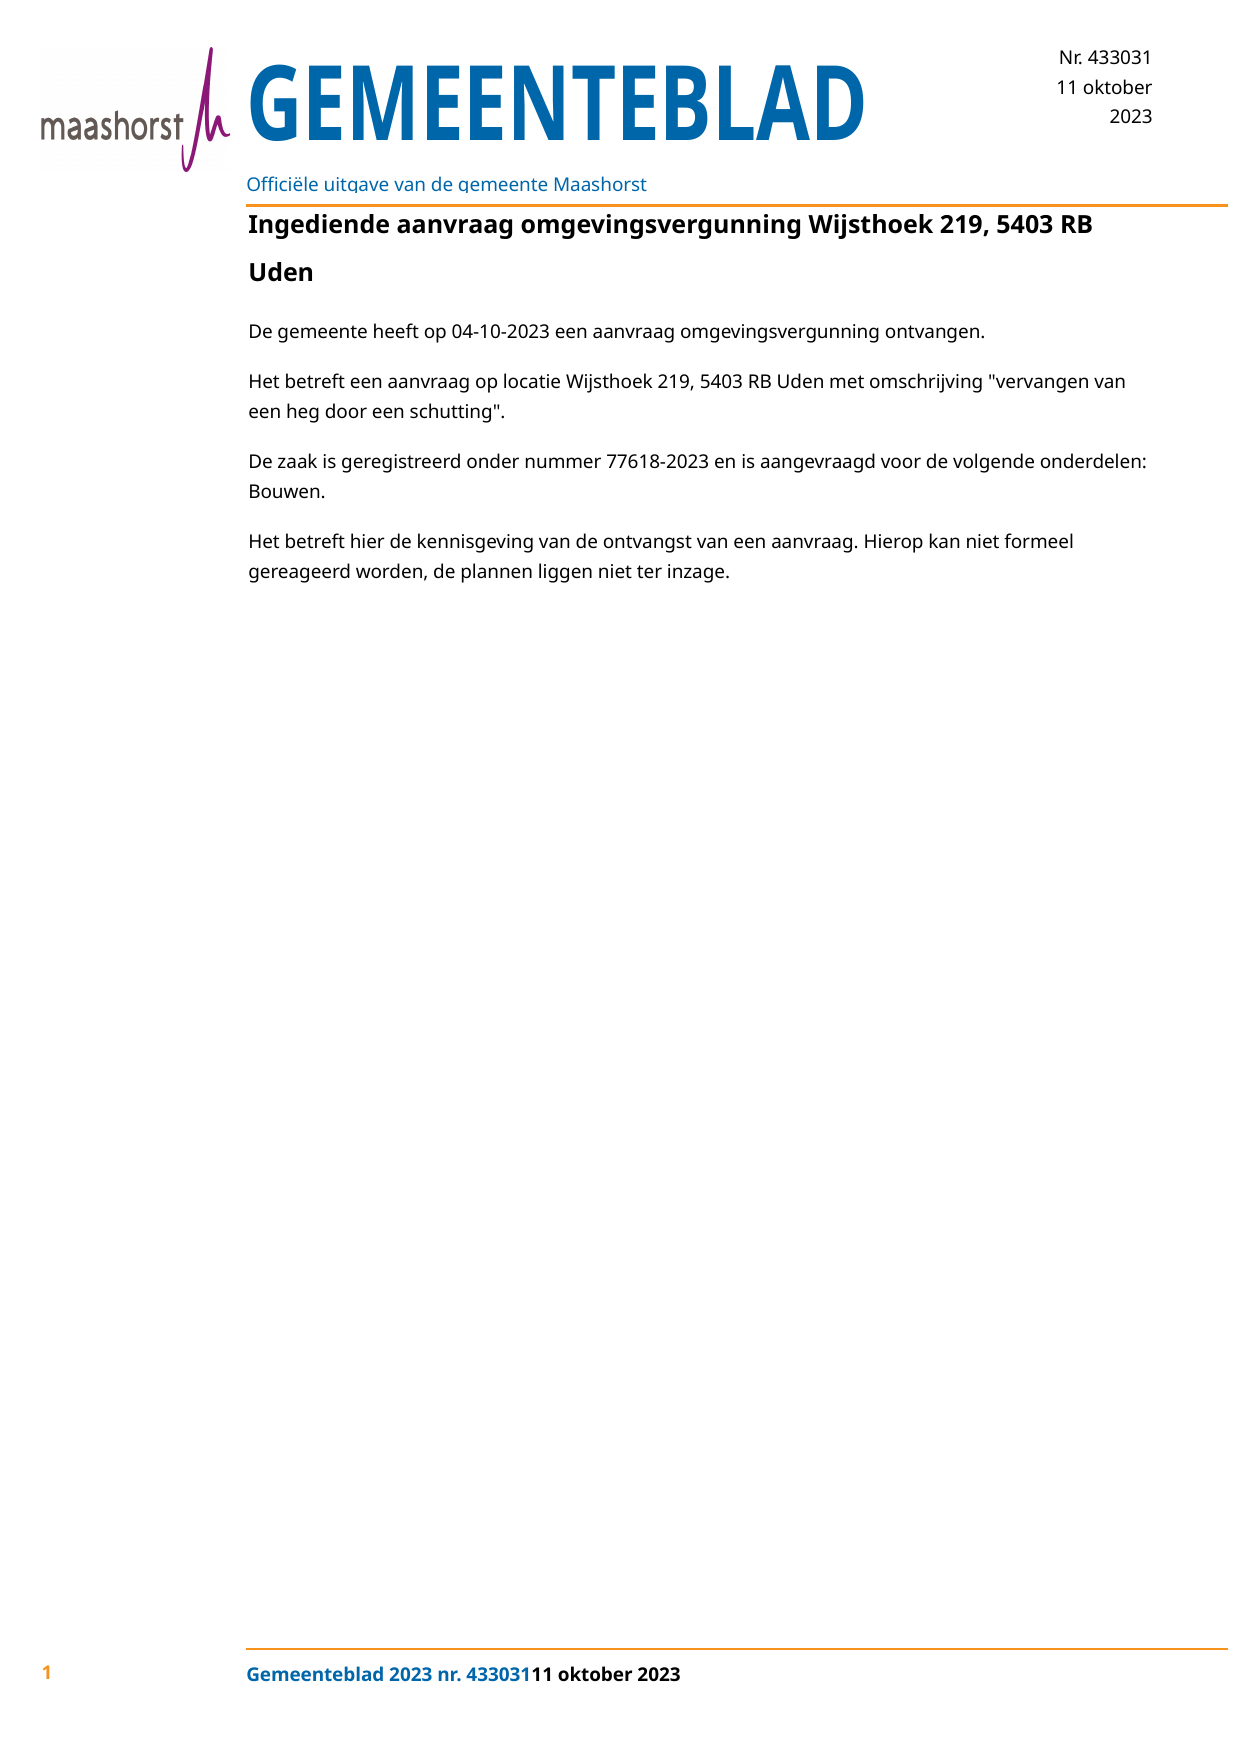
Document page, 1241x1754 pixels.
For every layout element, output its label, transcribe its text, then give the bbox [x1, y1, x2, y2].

text De gemeente heeft op 04-10-2023 een aanvraag omgevingsvergunning ontvangen. [248, 318, 1152, 344]
text De zaak is geregistreerd onder nummer 77618-2023 en is aangevraagd voor de volgende onderdelen: Bouwen. [248, 448, 1152, 504]
text Het betreft hier de kennisgeving van de ontvangst van een aanvraag. Hierop kan niet formeel gereageerd worden, de plannen liggen niet ter inzage. [248, 528, 1152, 584]
text Het betreft een aanvraag op locatie Wijsthoek 219, 5403 RB Uden met omschrijving "vervangen van een heg door een schutting". [248, 368, 1152, 424]
text Ingediende aanvraag omgevingsvergunning Wijsthoek 219, 5403 RB Uden [248, 207, 1152, 288]
picture [41, 47, 231, 172]
